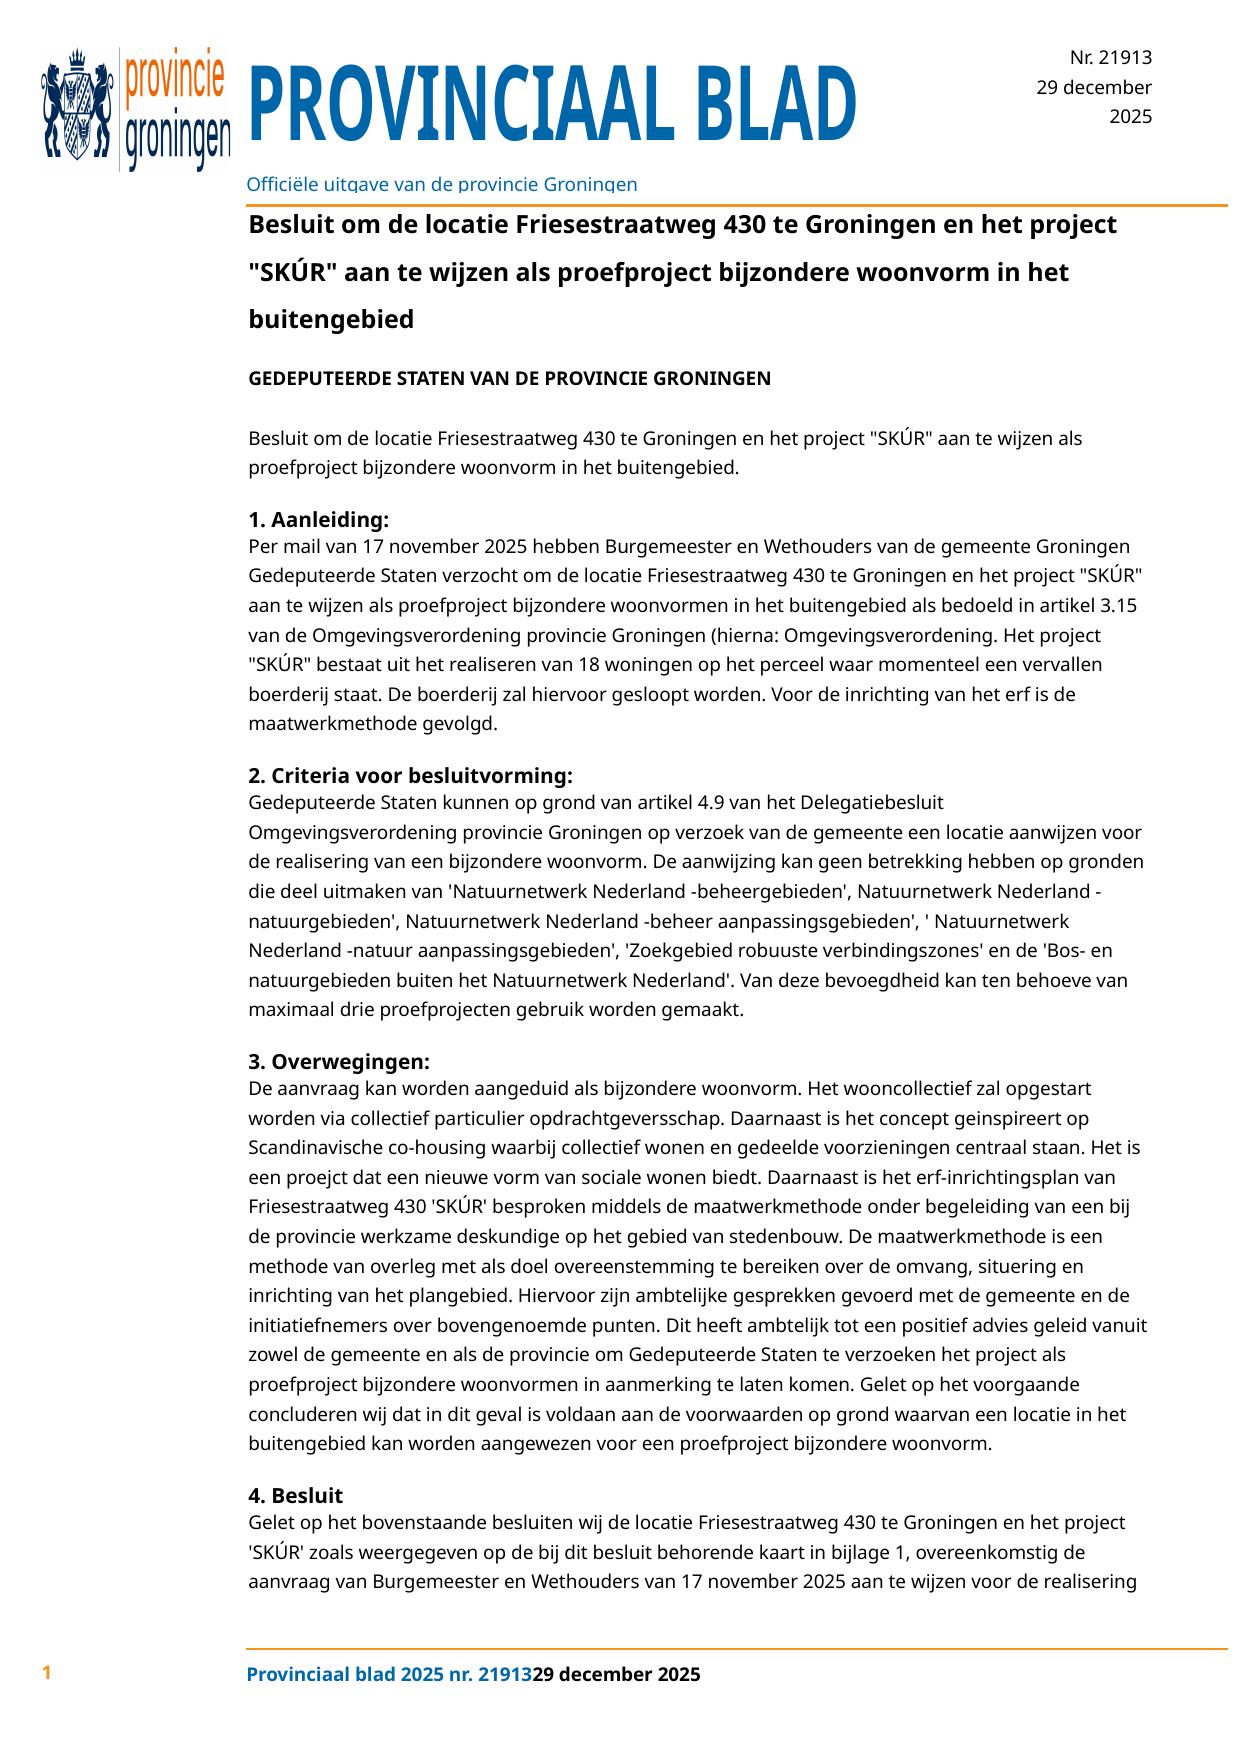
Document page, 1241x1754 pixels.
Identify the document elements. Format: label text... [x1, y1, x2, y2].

text Besluit om de locatie Friesestraatweg 430 te Groningen en het project "SKÚR" aan te wijzen als proefproject bijzondere woonvorm in het buitengebied. [248, 425, 1152, 480]
picture [41, 47, 231, 172]
text Gelet op het bovenstaande besluiten wij de locatie Friesestraatweg 430 te Groningen en het project 'SKÚR' zoals weergegeven op de bij dit besluit behorende kaart in bijlage 1, overeenkomstig de aanvraag van Burgemeester en Wethouders van 17 november 2025 aan te wijzen voor de realisering [248, 1509, 1152, 1594]
text Per mail van 17 november 2025 hebben Burgemeester en Wethouders van de gemeente Groningen Gedeputeerde Staten verzocht om de locatie Friesestraatweg 430 te Groningen en het project "SKÚR" aan te wijzen als proefproject bijzondere woonvormen in het buitengebied als bedoeld in artikel 3.15 van de Omgevingsverordening provincie Groningen (hierna: Omgevingsverordening. Het project "SKÚR" bestaat uit het realiseren van 18 woningen op het perceel waar momenteel een vervallen boerderij staat. De boerderij zal hiervoor gesloopt worden. Voor de inrichting van het erf is de maatwerkmethode gevolgd. [248, 533, 1152, 736]
text GEDEPUTEERDE STATEN VAN DE PROVINCIE GRONINGEN [248, 366, 1152, 391]
text 1. Aanleiding: [248, 505, 1152, 533]
text Gedeputeerde Staten kunnen op grond van artikel 4.9 van het Delegatiebesluit Omgevingsverordening provincie Groningen op verzoek van de gemeente een locatie aanwijzen voor de realisering van een bijzondere woonvorm. De aanwijzing kan geen betrekking hebben op gronden die deel uitmaken van 'Natuurnetwerk Nederland -beheergebieden', Natuurnetwerk Nederland -natuurgebieden', Natuurnetwerk Nederland -beheer aanpassingsgebieden', ' Natuurnetwerk Nederland -natuur aanpassingsgebieden', 'Zoekgebied robuuste verbindingszones' en de 'Bos- en natuurgebieden buiten het Natuurnetwerk Nederland'. Van deze bevoegdheid kan ten behoeve van maximaal drie proefprojecten gebruik worden gemaakt. [248, 789, 1152, 1022]
text De aanvraag kan worden aangeduid als bijzondere woonvorm. Het wooncollectief zal opgestart worden via collectief particulier opdrachtgeversschap. Daarnaast is het concept geinspireert op Scandinavische co-housing waarbij collectief wonen en gedeelde voorzieningen centraal staan. Het is een proejct dat een nieuwe vorm van sociale wonen biedt. Daarnaast is het erf-inrichtingsplan van Friesestraatweg 430 'SKÚR' besproken middels de maatwerkmethode onder begeleiding van een bij de provincie werkzame deskundige op het gebied van stedenbouw. De maatwerkmethode is een methode van overleg met als doel overeenstemming te bereiken over de omvang, situering en inrichting van het plangebied. Hiervoor zijn ambtelijke gesprekken gevoerd met de gemeente en de initiatiefnemers over bovengenoemde punten. Dit heeft ambtelijk tot een positief advies geleid vanuit zowel de gemeente en als de provincie om Gedeputeerde Staten te verzoeken het project als proefproject bijzondere woonvormen in aanmerking te laten komen. Gelet op het voorgaande concluderen wij dat in dit geval is voldaan aan de voorwaarden op grond waarvan een locatie in het buitengebied kan worden aangewezen voor een proefproject bijzondere woonvorm. [248, 1075, 1152, 1456]
text 4. Besluit [248, 1481, 1152, 1509]
text 2. Criteria voor besluitvorming: [248, 761, 1152, 789]
text 3. Overwegingen: [248, 1047, 1152, 1075]
text Besluit om de locatie Friesestraatweg 430 te Groningen en het project "SKÚR" aan te wijzen als proefproject bijzondere woonvorm in het buitengebied [248, 207, 1152, 336]
